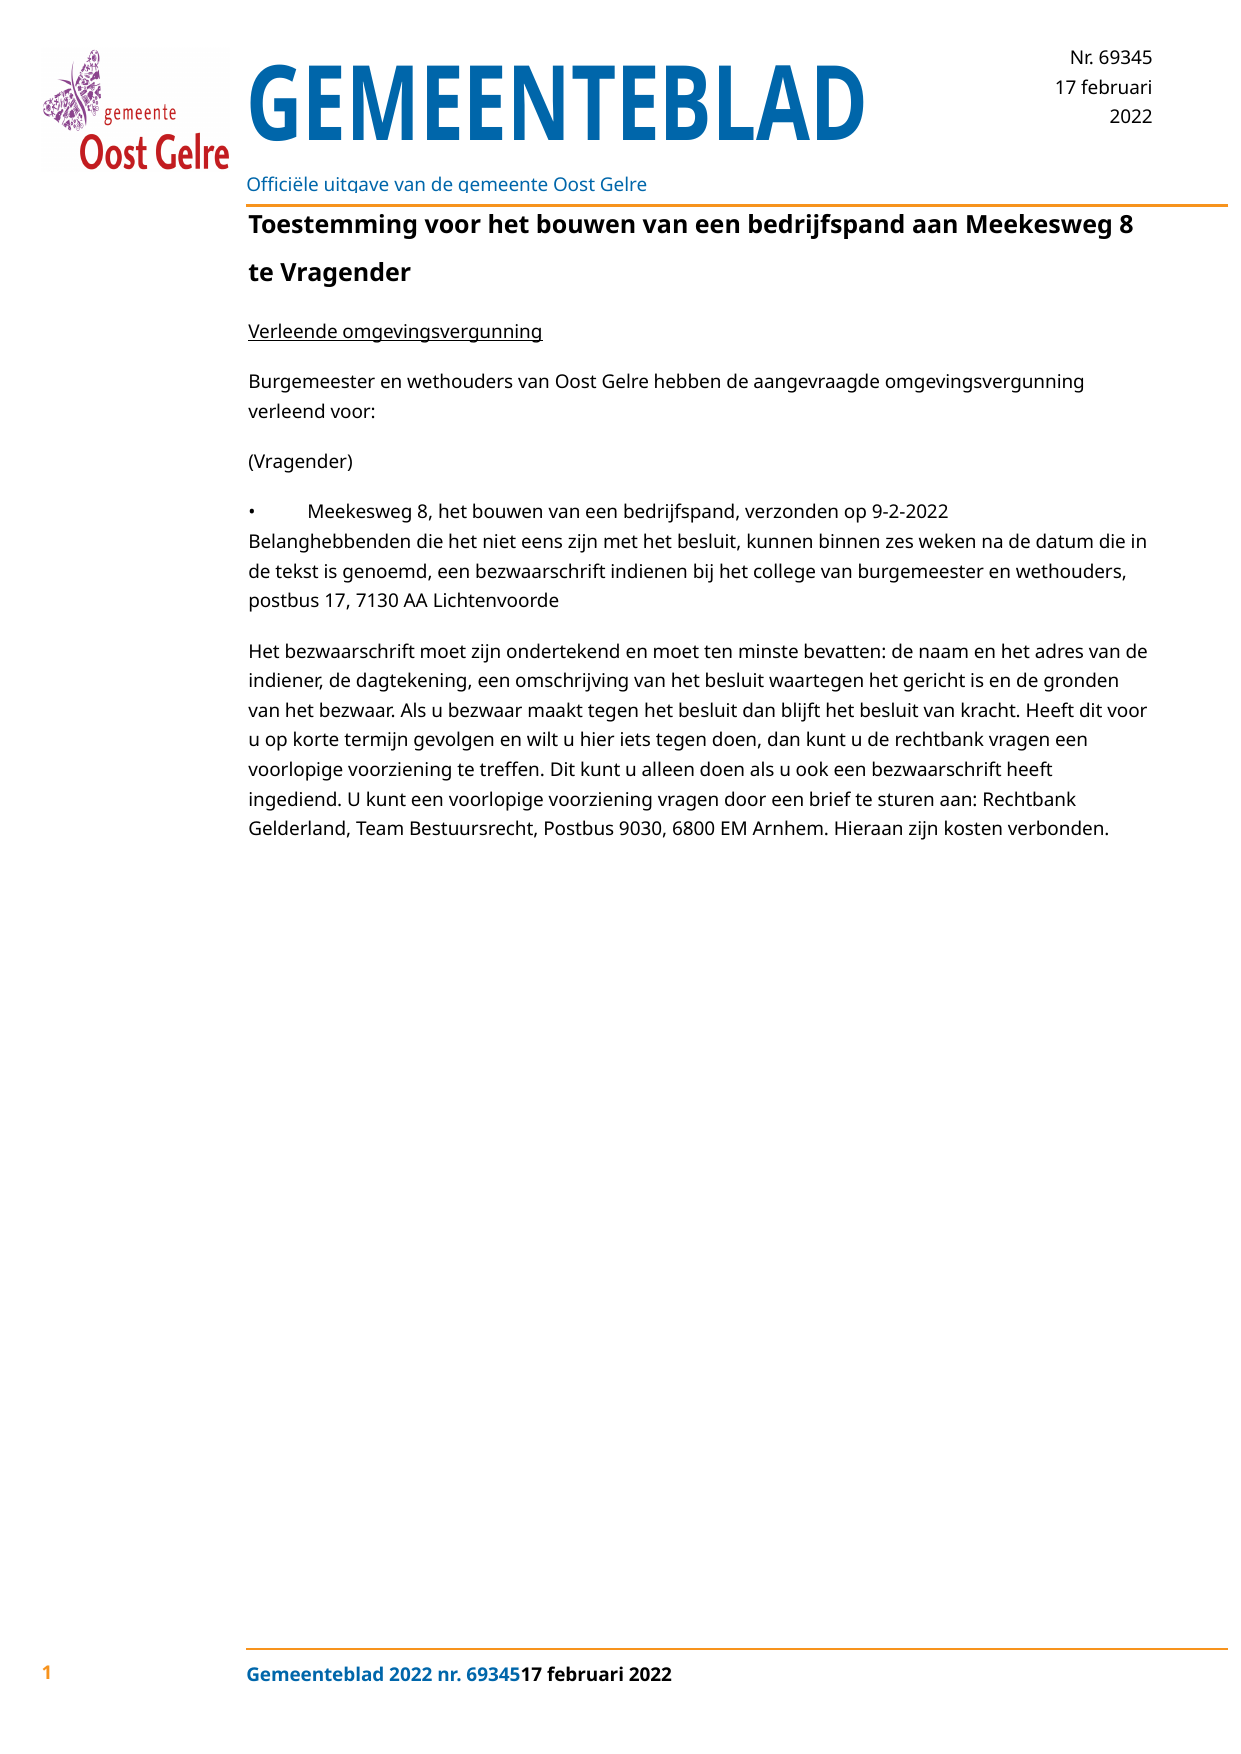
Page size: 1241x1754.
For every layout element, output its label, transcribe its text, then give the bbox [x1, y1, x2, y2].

list Meekesweg 8, het bouwen van een bedrijfspand, verzonden op 9-2-2022 [248, 499, 1152, 524]
text (Vragender) [248, 448, 1152, 474]
text Het bezwaarschrift moet zijn ondertekend en moet ten minste bevatten: de naam en het adres van de indiener, de dagtekening, een omschrijving van het besluit waartegen het gericht is en de gronden van het bezwaar. Als u bezwaar maakt tegen het besluit dan blijft het besluit van kracht. Heeft dit voor u op korte termijn gevolgen en wilt u hier iets tegen doen, dan kunt u de rechtbank vragen een voorlopige voorziening te treffen. Dit kunt u alleen doen als u ook een bezwaarschrift heeft ingediend. U kunt een voorlopige voorziening vragen door een brief te sturen aan: Rechtbank Gelderland, Team Bestuursrecht, Postbus 9030, 6800 EM Arnhem. Hieraan zijn kosten verbonden. [248, 638, 1152, 841]
text Belanghebbenden die het niet eens zijn met het besluit, kunnen binnen zes weken na de datum die in de tekst is genoemd, een bezwaarschrift indienen bij het college van burgemeester en wethouders, postbus 17, 7130 AA Lichtenvoorde [248, 528, 1152, 613]
text Toestemming voor het bouwen van een bedrijfspand aan Meekesweg 8 te Vragender [248, 207, 1152, 288]
text Burgemeester en wethouders van Oost Gelre hebben de aangevraagde omgevingsvergunning verleend voor: [248, 368, 1152, 424]
picture [41, 47, 231, 172]
text Verleende omgevingsvergunning [248, 318, 1152, 344]
